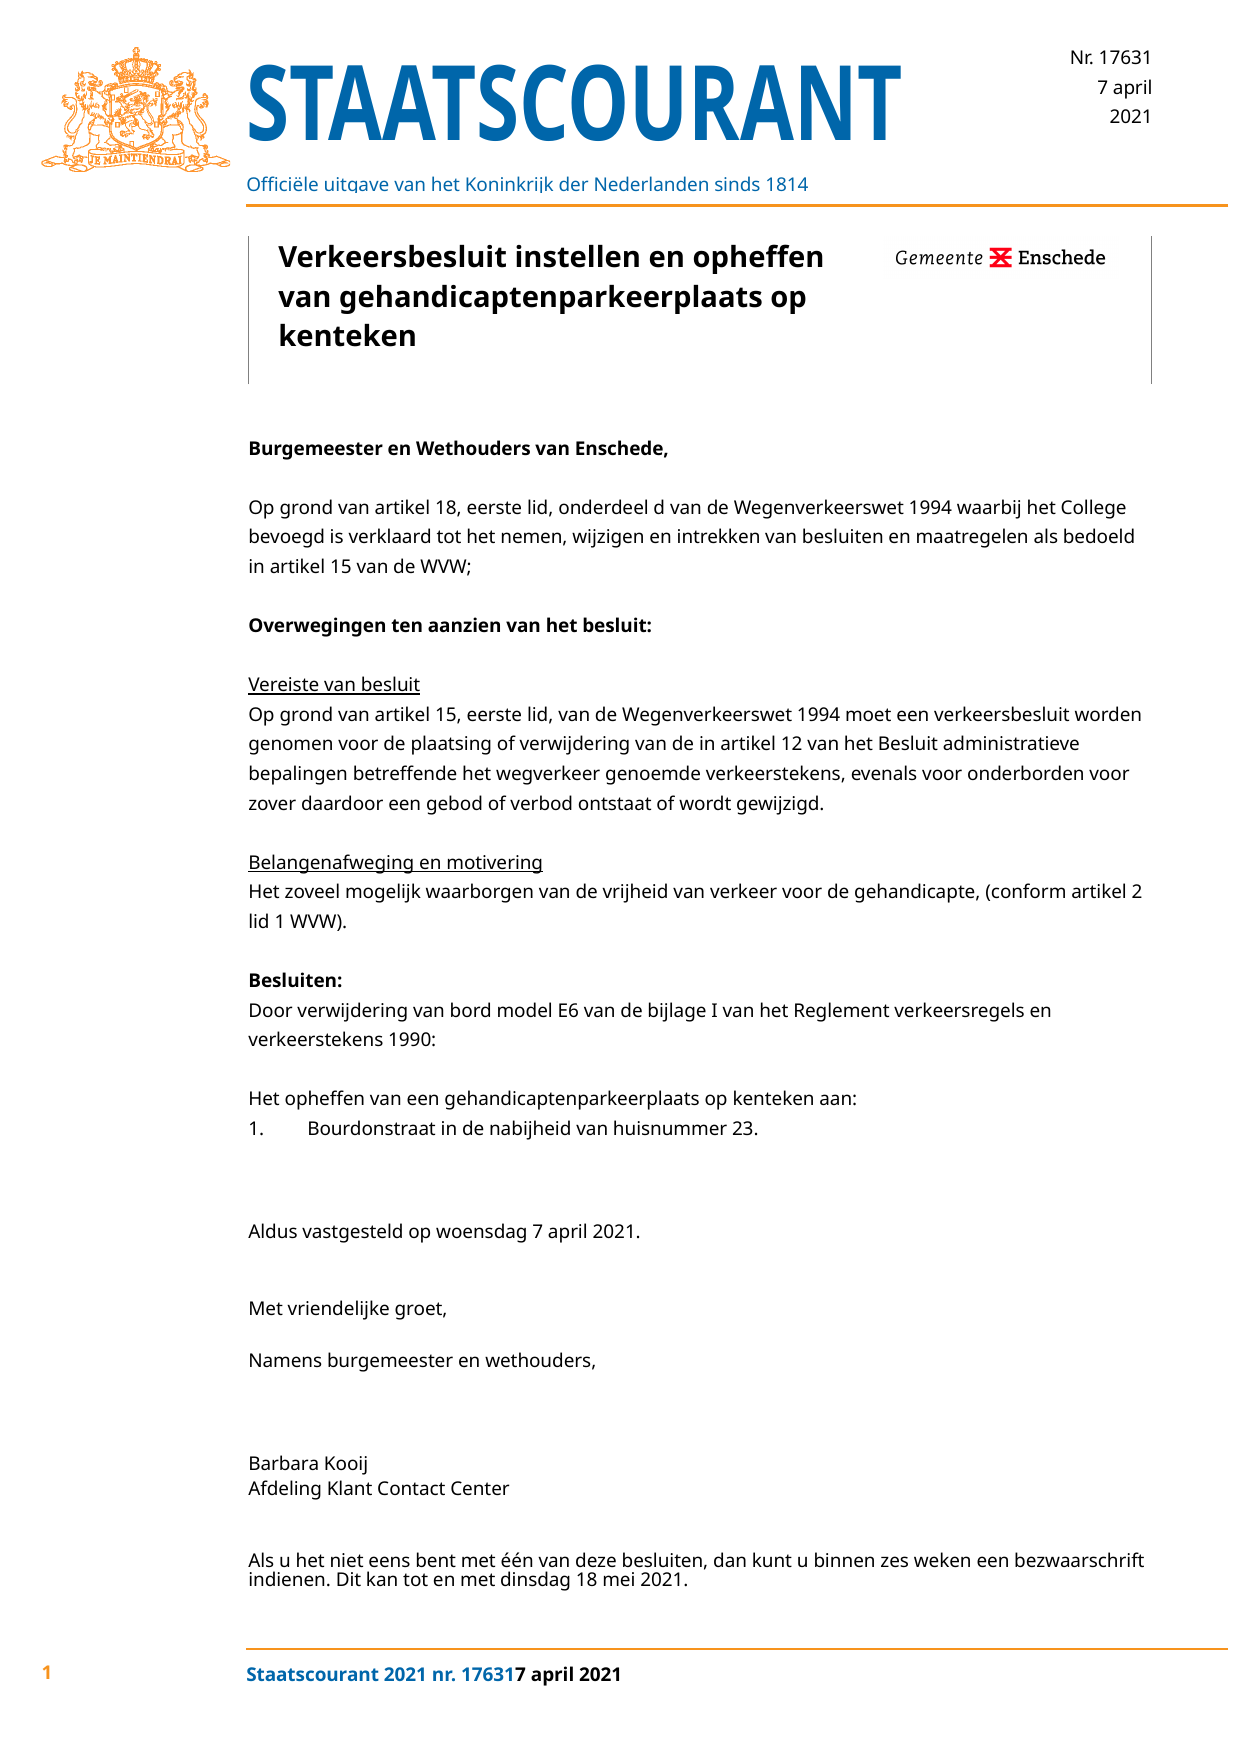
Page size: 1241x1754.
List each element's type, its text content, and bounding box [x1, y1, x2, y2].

text Vereiste van besluit [248, 671, 1152, 697]
text Aldus vastgesteld op woensdag 7 april 2021. [248, 1218, 1152, 1244]
text Besluiten: [248, 967, 1152, 993]
text Het opheffen van een gehandicaptenparkeerplaats op kenteken aan: [248, 1086, 1152, 1111]
text Op grond van artikel 15, eerste lid, van de Wegenverkeerswet 1994 moet een verkeersbesluit worden genomen voor de plaatsing of verwijdering van de in artikel 12 van het Besluit administratieve bepalingen betreffende het wegverkeer genoemde verkeerstekens, evenals voor onderborden voor zover daardoor een gebod of verbod ontstaat of wordt gewijzigd. [248, 701, 1152, 815]
text Afdeling Klant Contact Center [248, 1476, 1152, 1501]
text Namens burgemeester en wethouders, [248, 1347, 1152, 1373]
text Door verwijdering van bord model E6 van de bijlage I van het Reglement verkeersregels en verkeerstekens 1990: [248, 997, 1152, 1052]
table_header Verkeersbesluit instellen en opheffen van gehandicaptenparkeerplaats op kenteken [249, 236, 850, 384]
text Als u het niet eens bent met één van deze besluiten, dan kunt u binnen zes weken een bezwaarschrift indienen. Dit kan tot en met dinsdag 18 mei 2021. [248, 1552, 1152, 1590]
text Belangenafweging en motivering [248, 849, 1152, 874]
text Overwegingen ten aanzien van het besluit: [248, 612, 1152, 638]
table_header [850, 236, 1151, 384]
text Burgemeester en Wethouders van Enschede, [248, 435, 1152, 460]
text Barbara Kooij [248, 1450, 1152, 1476]
picture [41, 47, 231, 172]
picture [882, 236, 1119, 279]
list Bourdonstraat in de nabijheid van huisnummer 23. [248, 1115, 1152, 1141]
text Met vriendelijke groet, [248, 1295, 1152, 1321]
text Op grond van artikel 18, eerste lid, onderdeel d van de Wegenverkeerswet 1994 waarbij het College bevoegd is verklaard tot het nemen, wijzigen en intrekken van besluiten en maatregelen als bedoeld in artikel 15 van de WVW; [248, 494, 1152, 579]
text Het zoveel mogelijk waarborgen van de vrijheid van verkeer voor de gehandicapte, (conform artikel 2 lid 1 WVW). [248, 878, 1152, 934]
